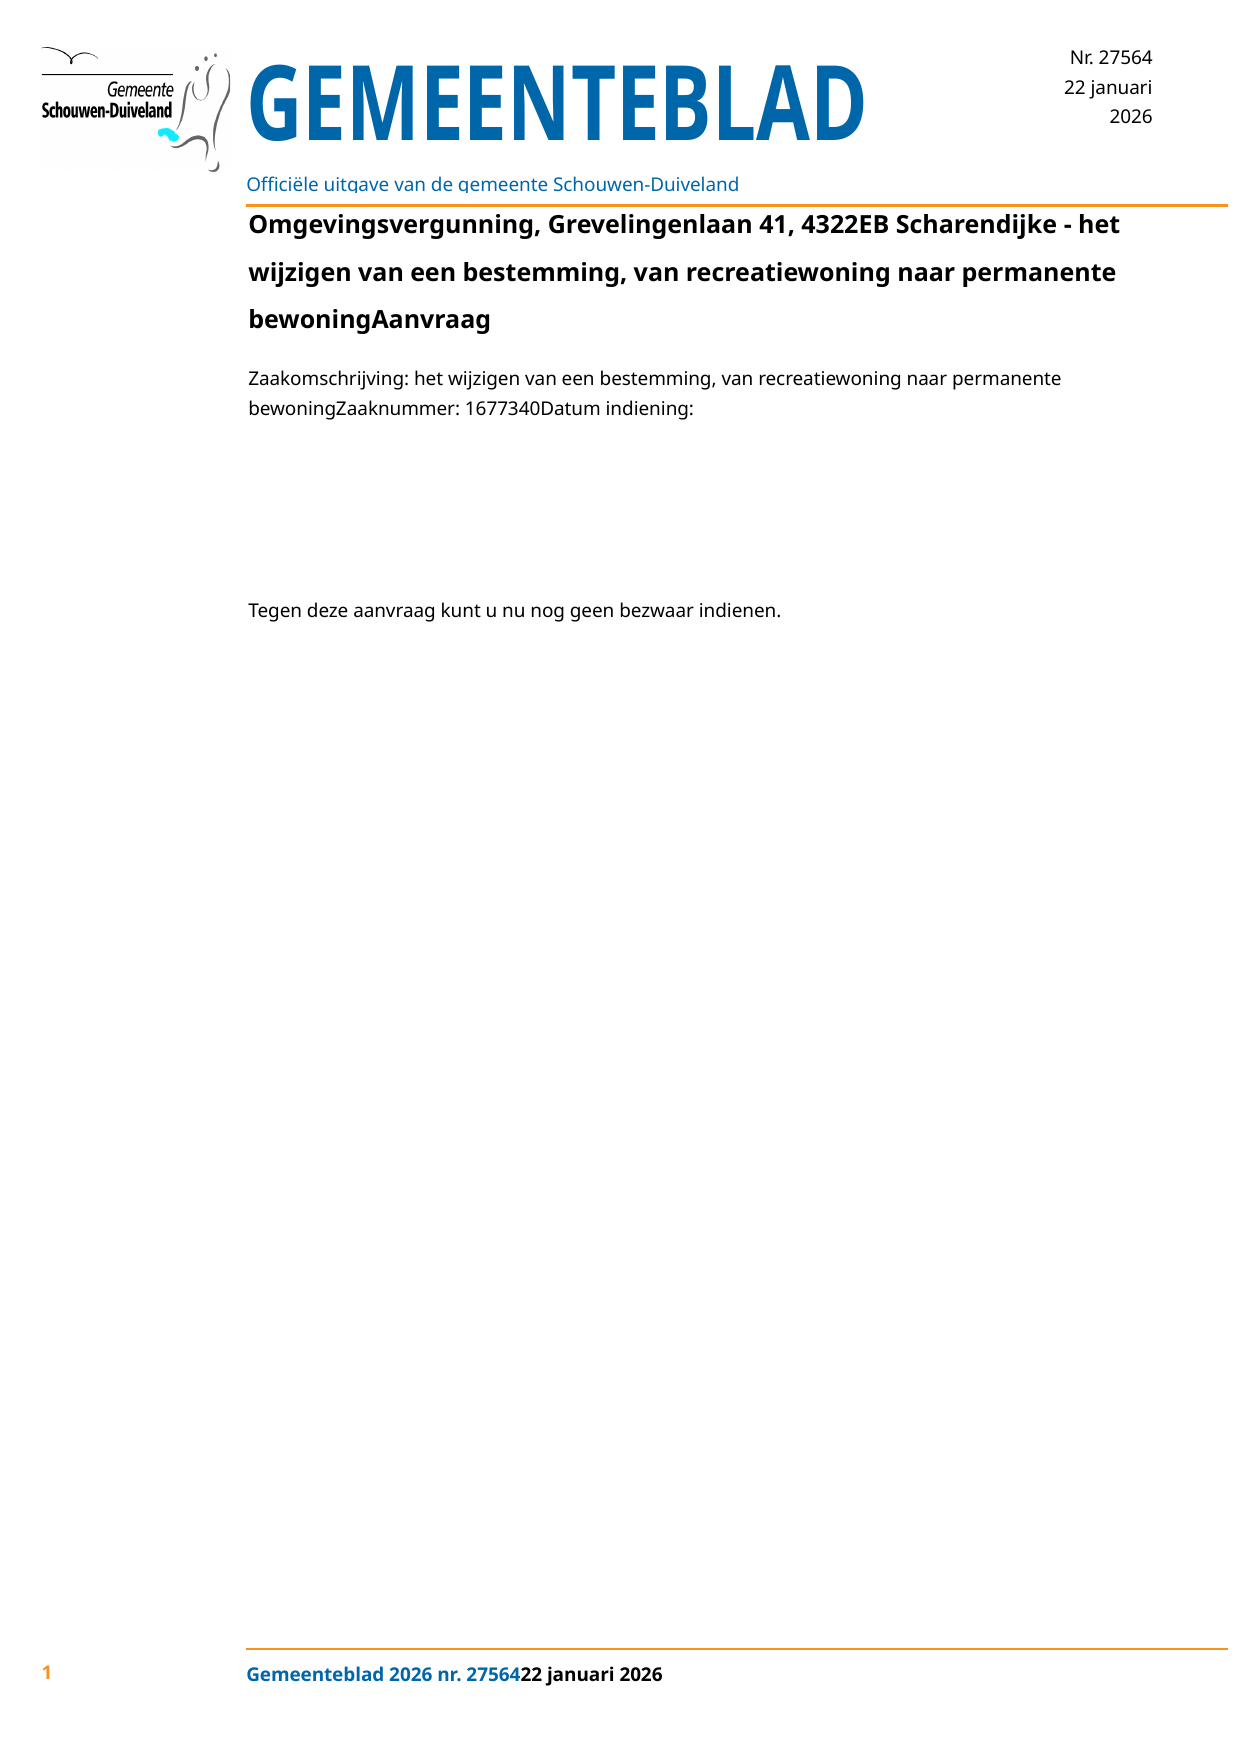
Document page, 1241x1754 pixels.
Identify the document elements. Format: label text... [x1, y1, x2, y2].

text Omgevingsvergunning, Grevelingenlaan 41, 4322EB Scharendijke - het wijzigen van een bestemming, van recreatiewoning naar permanente bewoningAanvraag [248, 207, 1152, 336]
text Tegen deze aanvraag kunt u nu nog geen bezwaar indienen. [248, 597, 1152, 622]
text Zaakomschrijving: het wijzigen van een bestemming, van recreatiewoning naar permanente bewoningZaaknummer: 1677340Datum indiening: [248, 366, 1152, 421]
picture [41, 47, 231, 172]
